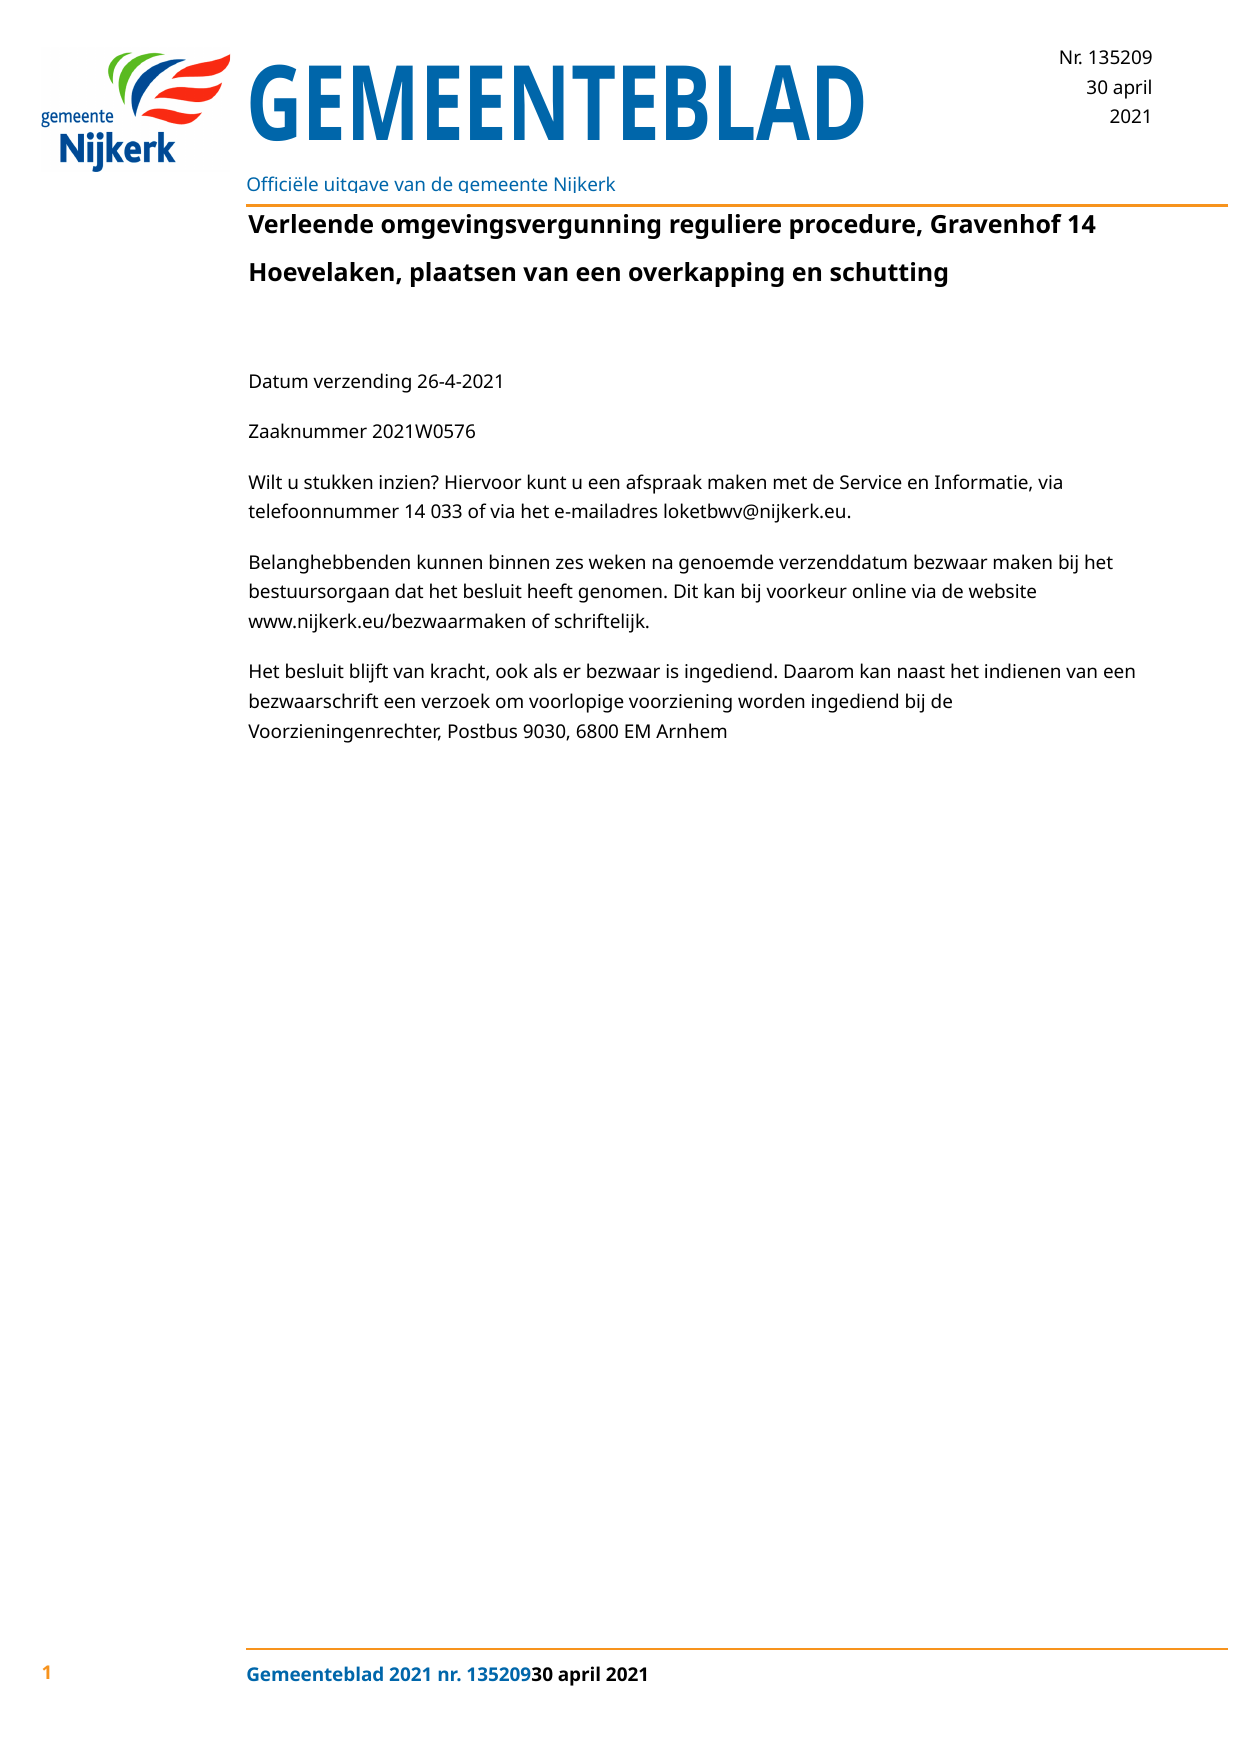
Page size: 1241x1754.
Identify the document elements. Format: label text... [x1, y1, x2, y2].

text Verleende omgevingsvergunning reguliere procedure, Gravenhof 14 Hoevelaken, plaatsen van een overkapping en schutting [248, 207, 1152, 288]
text Datum verzending 26-4-2021 [248, 368, 1152, 394]
text Belanghebbenden kunnen binnen zes weken na genoemde verzenddatum bezwaar maken bij het bestuursorgaan dat het besluit heeft genomen. Dit kan bij voorkeur online via de website www.nijkerk.eu/bezwaarmaken of schriftelijk. [248, 549, 1152, 634]
text Het besluit blijft van kracht, ook als er bezwaar is ingediend. Daarom kan naast het indienen van een bezwaarschrift een verzoek om voorlopige voorziening worden ingediend bij de Voorzieningenrechter, Postbus 9030, 6800 EM Arnhem [248, 659, 1152, 744]
picture [41, 47, 231, 172]
text Wilt u stukken inzien? Hiervoor kunt u een afspraak maken met de Service en Informatie, via telefoonnummer 14 033 of via het e-mailadres loketbwv@nijkerk.eu. [248, 469, 1152, 524]
text Zaaknummer 2021W0576 [248, 419, 1152, 444]
